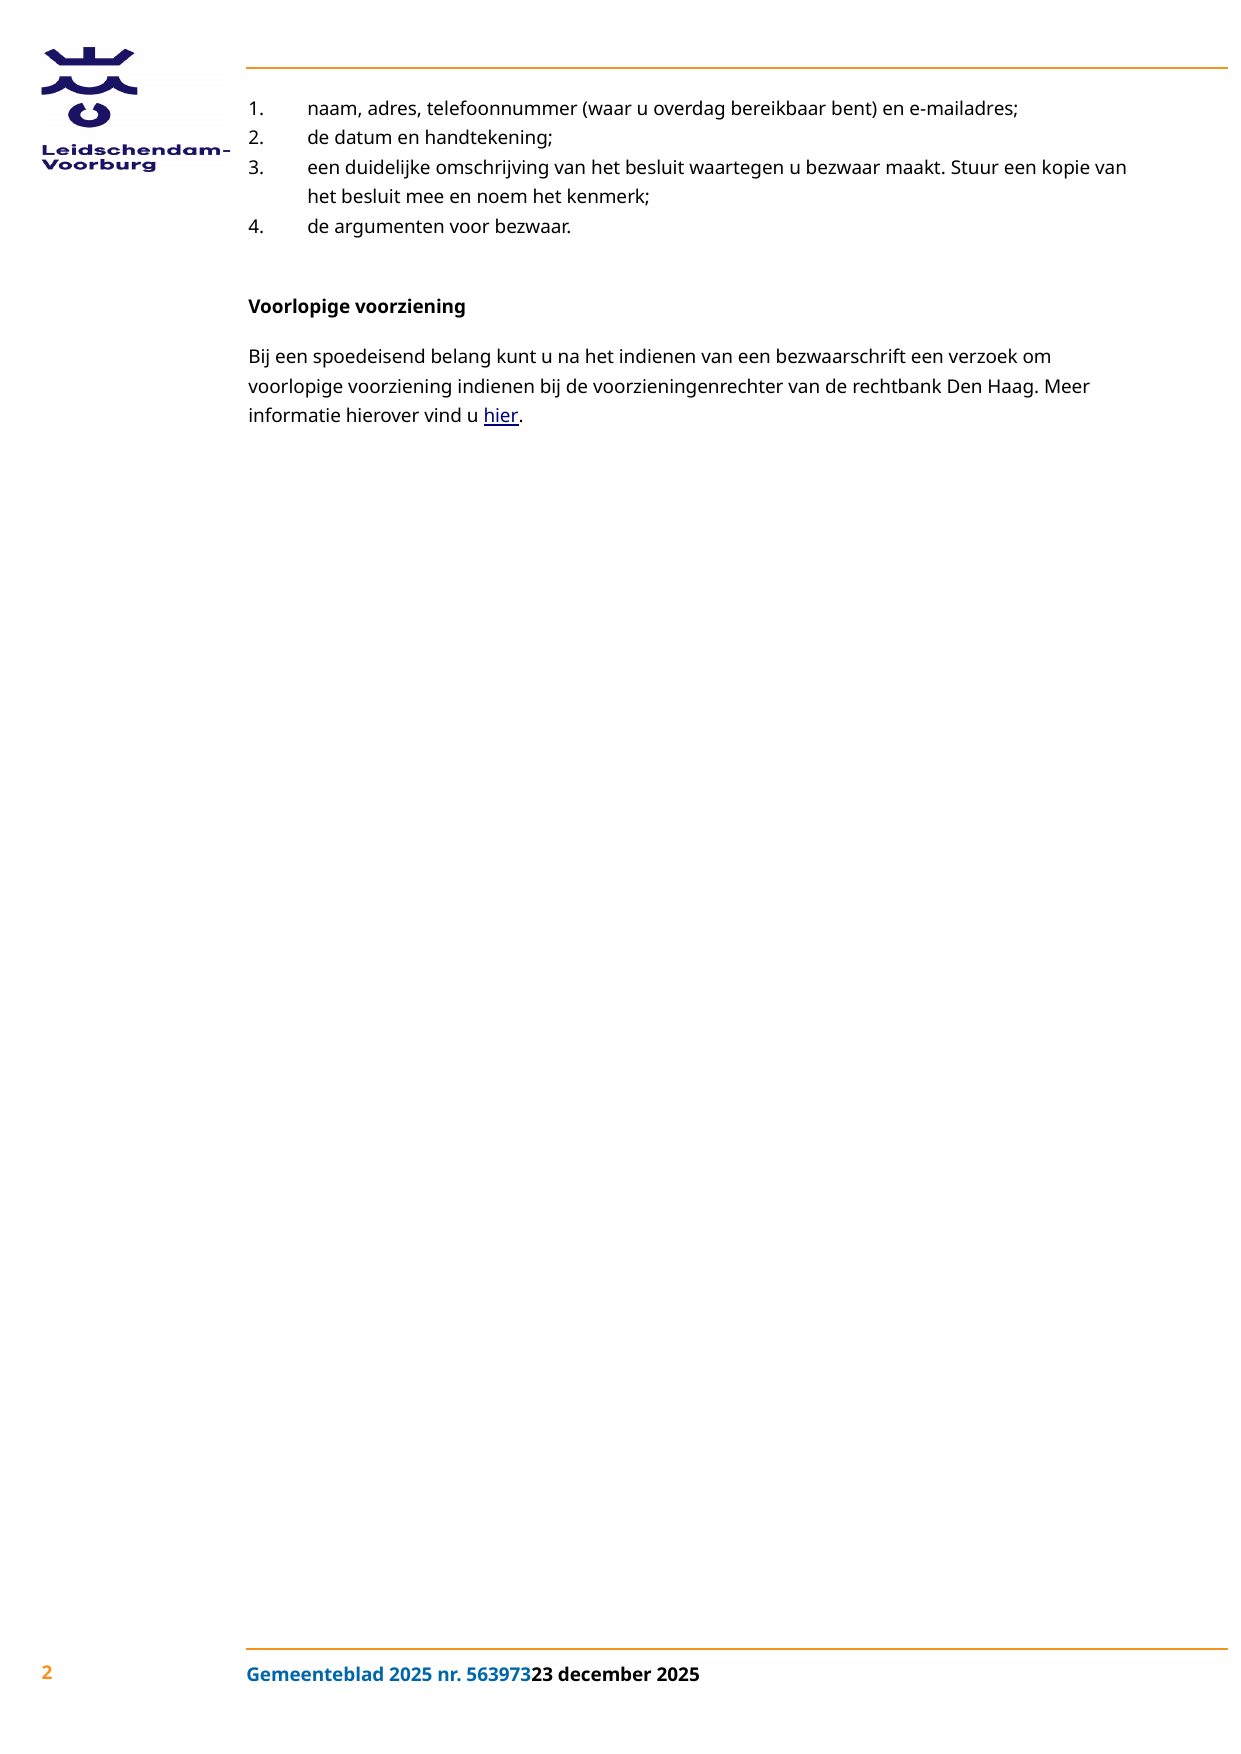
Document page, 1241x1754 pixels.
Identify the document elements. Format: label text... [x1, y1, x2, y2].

list naam, adres, telefoonnummer (waar u overdag bereikbaar bent) en e-mailadres; [248, 95, 1152, 121]
list de argumenten voor bezwaar. [248, 213, 1152, 239]
text Bij een spoedeisend belang kunt u na het indienen van een bezwaarschrift een verzoek om voorlopige voorziening indienen bij de voorzieningenrechter van de rechtbank Den Haag. Meer informatie hierover vind u hier. [248, 343, 1152, 428]
list de datum en handtekening; [248, 124, 1152, 150]
picture [41, 47, 231, 172]
list een duidelijke omschrijving van het besluit waartegen u bezwaar maakt. Stuur een kopie van het besluit mee en noem het kenmerk; [248, 154, 1152, 209]
text Voorlopige voorziening [248, 293, 1152, 319]
